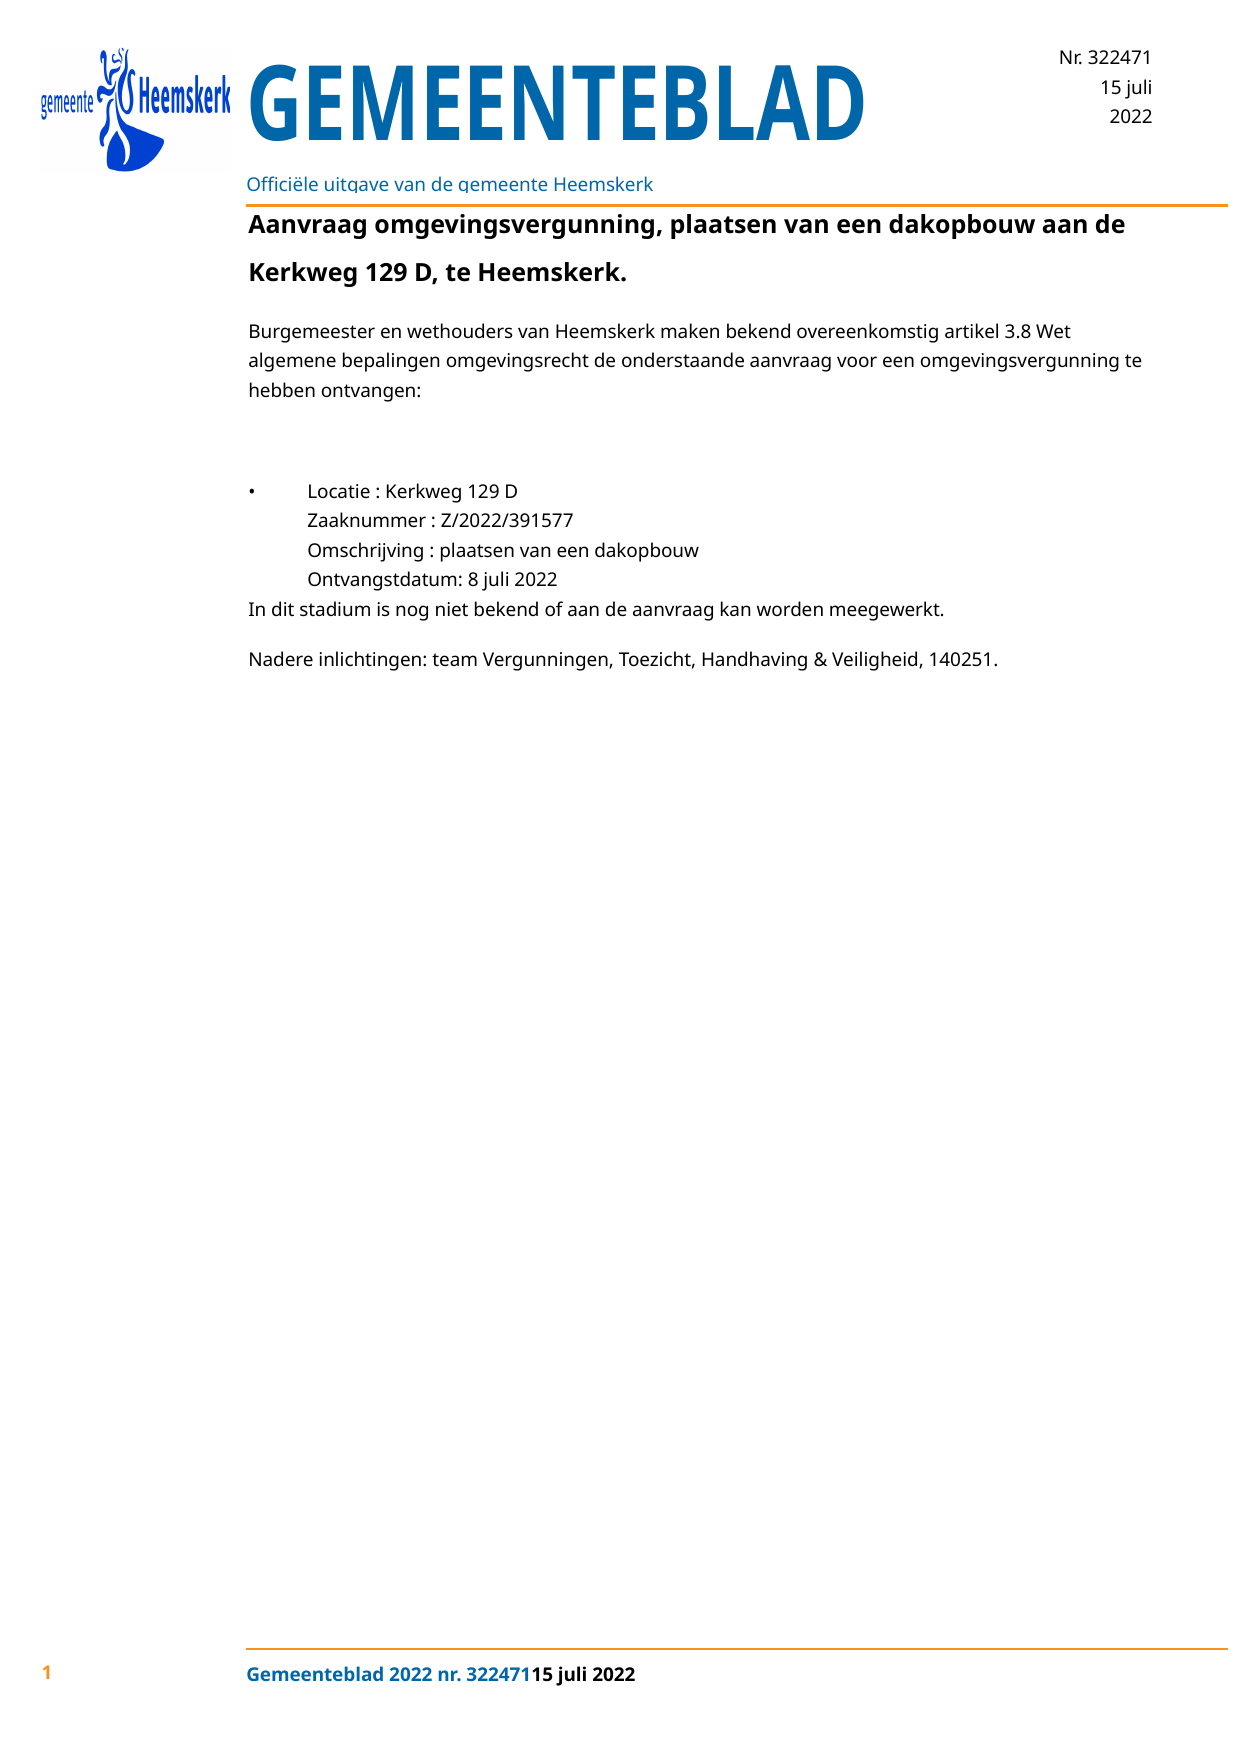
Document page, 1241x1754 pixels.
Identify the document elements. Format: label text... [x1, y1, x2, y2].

list Omschrijving : plaatsen van een dakopbouw [248, 537, 1152, 563]
list Locatie : Kerkweg 129 D [248, 478, 1152, 504]
text Aanvraag omgevingsvergunning, plaatsen van een dakopbouw aan de Kerkweg 129 D, te Heemskerk. [248, 207, 1152, 288]
text Burgemeester en wethouders van Heemskerk maken bekend overeenkomstig artikel 3.8 Wet algemene bepalingen omgevingsrecht de onderstaande aanvraag voor een omgevingsvergunning te hebben ontvangen: [248, 318, 1152, 403]
list Zaaknummer : Z/2022/391577 [248, 507, 1152, 533]
list Ontvangstdatum: 8 juli 2022 [248, 567, 1152, 592]
picture [41, 47, 231, 172]
text In dit stadium is nog niet bekend of aan de aanvraag kan worden meegewerkt. [248, 596, 1152, 622]
text Nadere inlichtingen: team Vergunningen, Toezicht, Handhaving & Veiligheid, 140251. [248, 647, 1152, 672]
